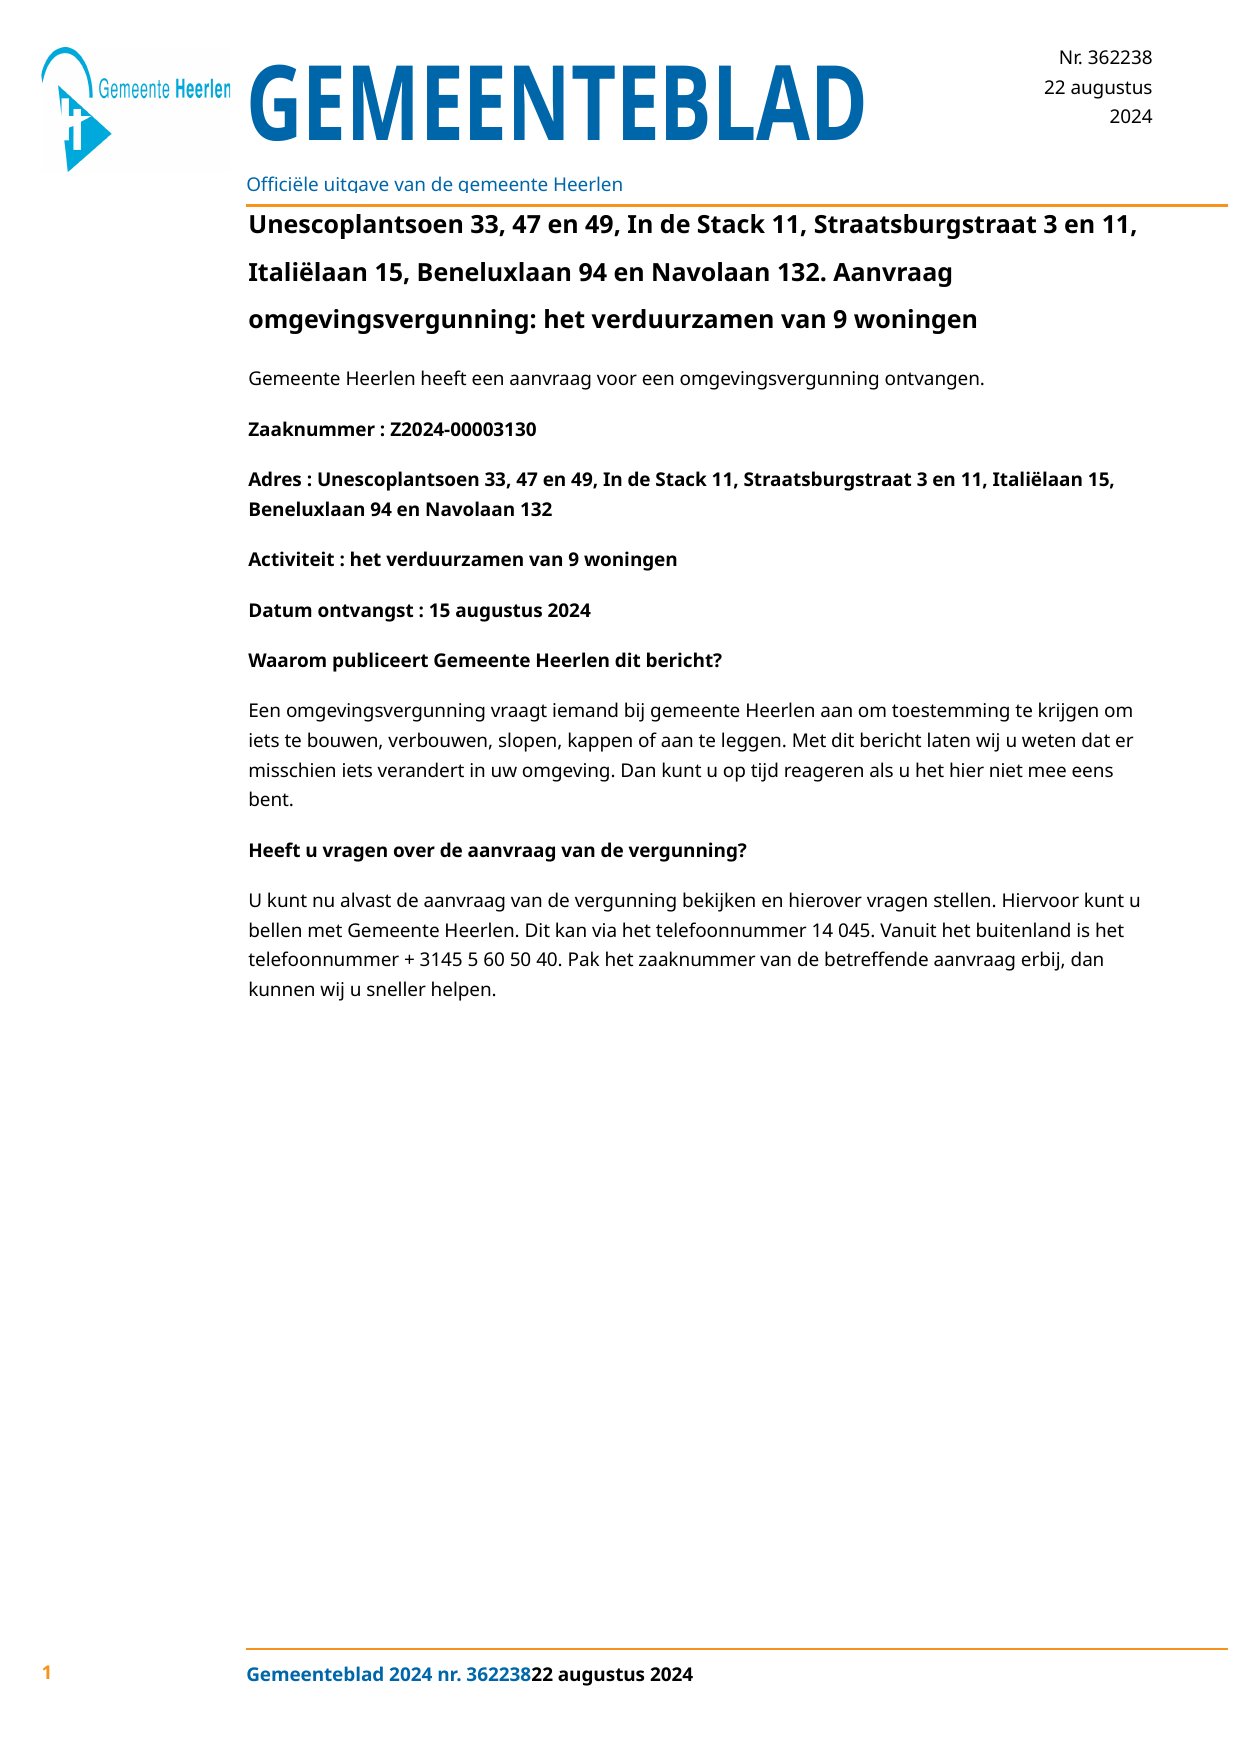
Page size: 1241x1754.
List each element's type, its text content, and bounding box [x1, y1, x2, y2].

text Gemeente Heerlen heeft een aanvraag voor een omgevingsvergunning ontvangen. [248, 366, 1152, 391]
text Zaaknummer : Z2024-00003130 [248, 416, 1152, 442]
text U kunt nu alvast de aanvraag van de vergunning bekijken en hierover vragen stellen. Hiervoor kunt u bellen met Gemeente Heerlen. Dit kan via het telefoonnummer 14 045. Vanuit het buitenland is het telefoonnummer + 3145 5 60 50 40. Pak het zaaknummer van de betreffende aanvraag erbij, dan kunnen wij u sneller helpen. [248, 887, 1152, 1002]
text Datum ontvangst : 15 augustus 2024 [248, 597, 1152, 622]
picture [41, 47, 59, 70]
picture [41, 47, 231, 172]
text Een omgevingsvergunning vraagt iemand bij gemeente Heerlen aan om toestemming te krijgen om iets te bouwen, verbouwen, slopen, kappen of aan te leggen. Met dit bericht laten wij u weten dat er misschien iets verandert in uw omgeving. Dan kunt u op tijd reageren als u het hier niet mee eens bent. [248, 698, 1152, 812]
text Waarom publiceert Gemeente Heerlen dit bericht? [248, 647, 1152, 673]
text Activiteit : het verduurzamen van 9 woningen [248, 546, 1152, 572]
text Adres : Unescoplantsoen 33, 47 en 49, In de Stack 11, Straatsburgstraat 3 en 11, Italiëlaan 15, Beneluxlaan 94 en Navolaan 132 [248, 466, 1152, 522]
text Heeft u vragen over de aanvraag van de vergunning? [248, 837, 1152, 862]
text Unescoplantsoen 33, 47 en 49, In de Stack 11, Straatsburgstraat 3 en 11, Italiëlaan 15, Beneluxlaan 94 en Navolaan 132. Aanvraag omgevingsvergunning: het verduurzamen van 9 woningen [248, 207, 1152, 336]
